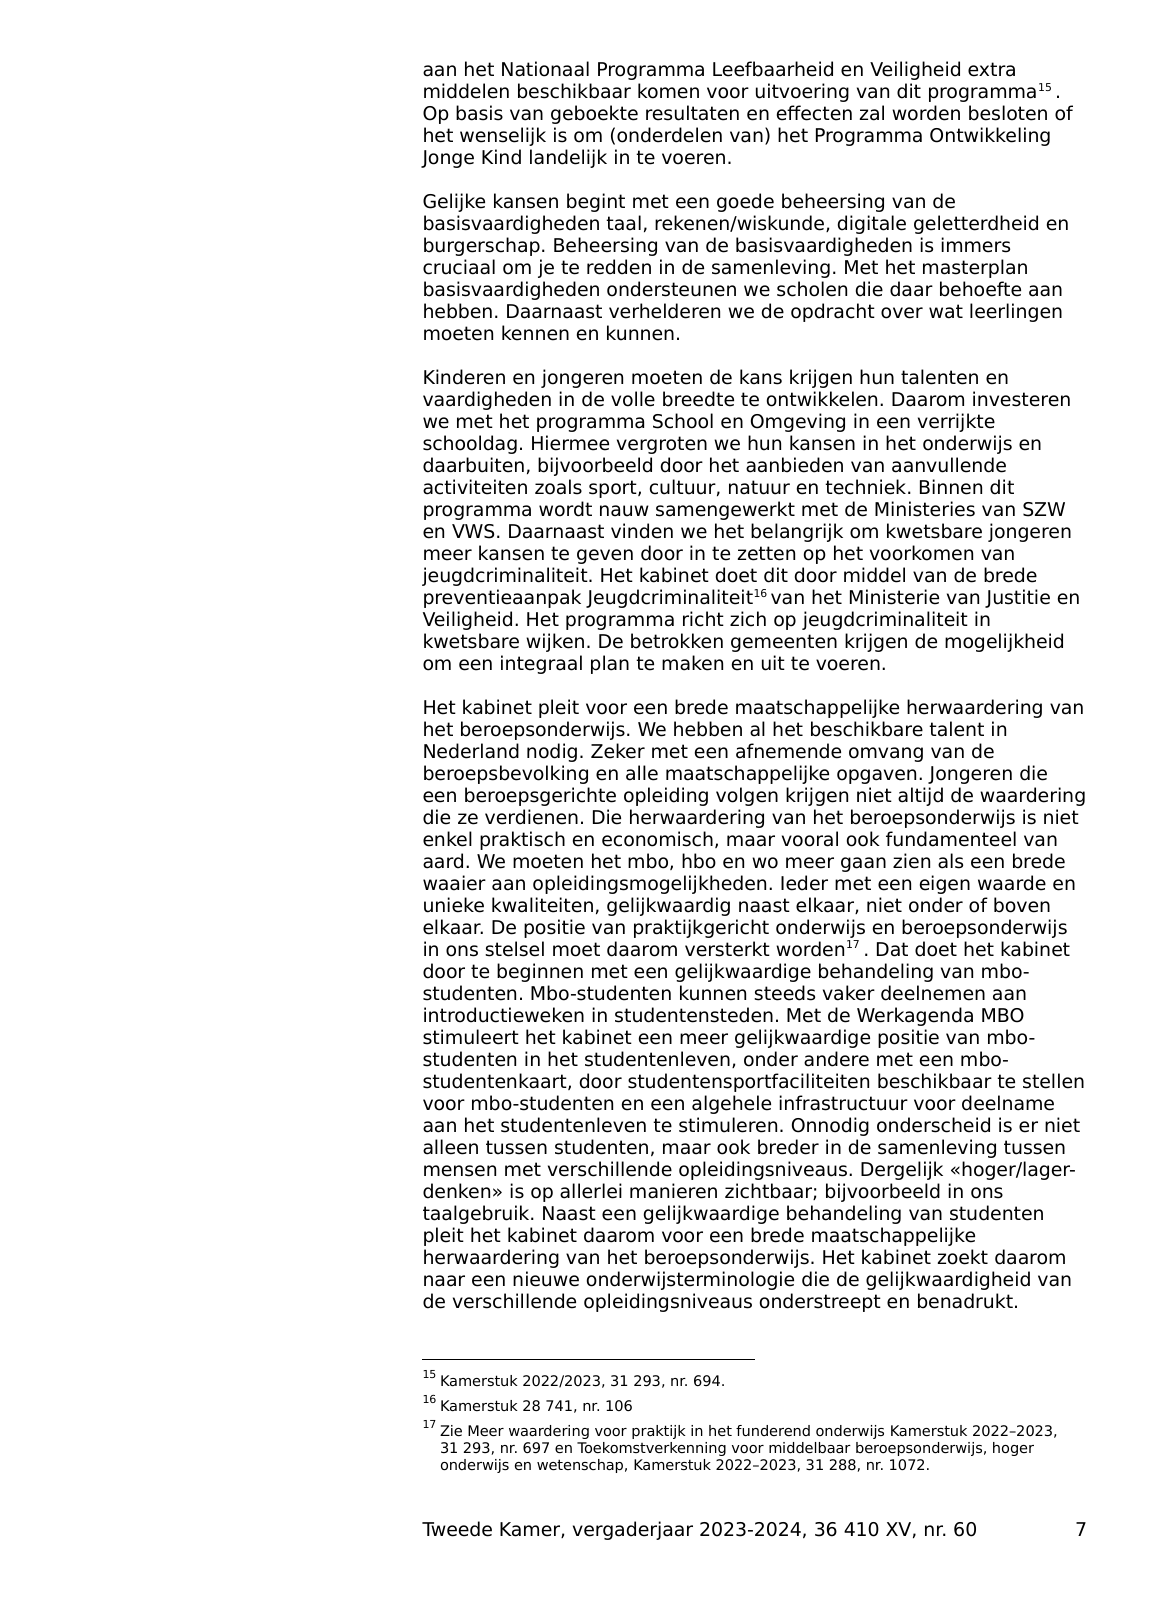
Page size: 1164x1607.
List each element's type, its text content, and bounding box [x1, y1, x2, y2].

text Kamerstuk 2022/2023, 31 293, nr. 694. [422, 1368, 1087, 1391]
text Gelijke kansen begint met een goede beheersing van de basisvaardigheden taal, rekenen/wiskunde, digitale geletterdheid en burgerschap. Beheersing van de basisvaardigheden is immers cruciaal om je te redden in de samenleving. Met het masterplan basisvaardigheden ondersteunen we scholen die daar behoefte aan hebben. Daarnaast verhelderen we de opdracht over wat leerlingen moeten kennen en kunnen. [422, 191, 1087, 345]
text Zie Meer waardering voor praktijk in het funderend onderwijs Kamerstuk 2022–2023, 31 293, nr. 697 en Toekomstverkenning voor middelbaar beroepsonderwijs, hoger onderwijs en wetenschap, Kamerstuk 2022–2023, 31 288, nr. 1072. [422, 1418, 1087, 1474]
text Kinderen en jongeren moeten de kans krijgen hun talenten en vaardigheden in de volle breedte te ontwikkelen. Daarom investeren we met het programma School en Omgeving in een verrijkte schooldag. Hiermee vergroten we hun kansen in het onderwijs en daarbuiten, bijvoorbeeld door het aanbieden van aanvullende activiteiten zoals sport, cultuur, natuur en techniek. Binnen dit programma wordt nauw samengewerkt met de Ministeries van SZW en VWS. Daarnaast vinden we het belangrijk om kwetsbare jongeren meer kansen te geven door in te zetten op het voorkomen van jeugdcriminaliteit. Het kabinet doet dit door middel van de brede preventieaanpak Jeugdcriminaliteitvan het Ministerie van Justitie en Veiligheid. Het programma richt zich op jeugdcriminaliteit in kwetsbare wijken. De betrokken gemeenten krijgen de mogelijkheid om een integraal plan te maken en uit te voeren. [422, 367, 1087, 675]
text aan het Nationaal Programma Leefbaarheid en Veiligheid extra middelen beschikbaar komen voor uitvoering van dit programma. Op basis van geboekte resultaten en effecten zal worden besloten of het wenselijk is om (onderdelen van) het Programma Ontwikkeling Jonge Kind landelijk in te voeren. [422, 59, 1087, 169]
text Het kabinet pleit voor een brede maatschappelijke herwaardering van het beroepsonderwijs. We hebben al het beschikbare talent in Nederland nodig. Zeker met een afnemende omvang van de beroepsbevolking en alle maatschappelijke opgaven. Jongeren die een beroepsgerichte opleiding volgen krijgen niet altijd de waardering die ze verdienen. Die herwaardering van het beroepsonderwijs is niet enkel praktisch en economisch, maar vooral ook fundamenteel van aard. We moeten het mbo, hbo en wo meer gaan zien als een brede waaier aan opleidingsmogelijkheden. Ieder met een eigen waarde en unieke kwaliteiten, gelijkwaardig naast elkaar, niet onder of boven elkaar. De positie van praktijkgericht onderwijs en beroepsonderwijs in ons stelsel moet daarom versterkt worden. Dat doet het kabinet door te beginnen met een gelijkwaardige behandeling van mbo-studenten. Mbo-studenten kunnen steeds vaker deelnemen aan introductieweken in studentensteden. Met de Werkagenda MBO stimuleert het kabinet een meer gelijkwaardige positie van mbo-studenten in het studentenleven, onder andere met een mbo-studentenkaart, door studentensportfaciliteiten beschikbaar te stellen voor mbo-studenten en een algehele infrastructuur voor deelname aan het studentenleven te stimuleren. Onnodig onderscheid is er niet alleen tussen studenten, maar ook breder in de samenleving tussen mensen met verschillende opleidingsniveaus. Dergelijk «hoger/lager-denken» is op allerlei manieren zichtbaar; bijvoorbeeld in ons taalgebruik. Naast een gelijkwaardige behandeling van studenten pleit het kabinet daarom voor een brede maatschappelijke herwaardering van het beroepsonderwijs. Het kabinet zoekt daarom naar een nieuwe onderwijsterminologie die de gelijkwaardigheid van de verschillende opleidingsniveaus onderstreept en benadrukt. [422, 697, 1087, 1312]
text Kamerstuk 28 741, nr. 106 [422, 1393, 1087, 1416]
